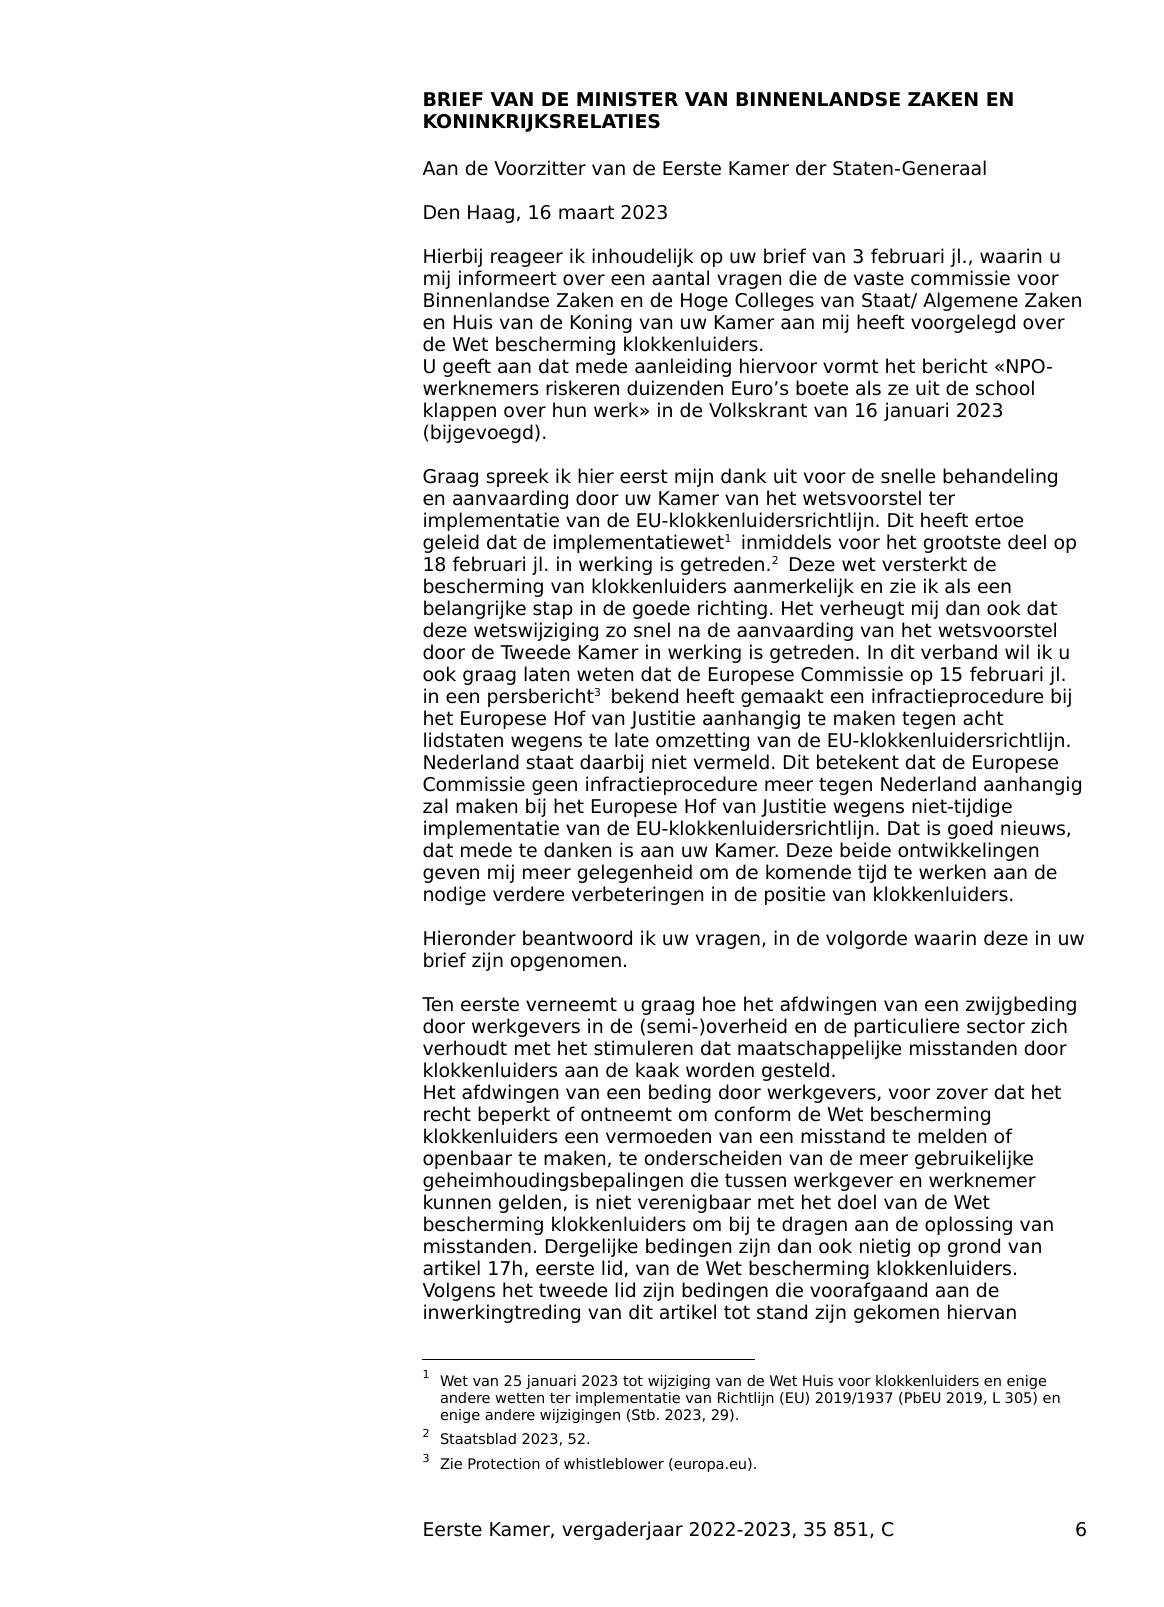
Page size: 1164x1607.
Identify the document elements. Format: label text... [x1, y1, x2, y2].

text Staatsblad 2023, 52. [422, 1427, 1087, 1449]
text Den Haag, 16 maart 2023 [422, 202, 1087, 224]
subtitle BRIEF VAN DE MINISTER VAN BINNENLANDSE ZAKEN EN KONINKRIJKSRELATIES [422, 89, 1087, 133]
text Hierbij reageer ik inhoudelijk op uw brief van 3 februari jl., waarin u mij informeert over een aantal vragen die de vaste commissie voor Binnenlandse Zaken en de Hoge Colleges van Staat/ Algemene Zaken en Huis van de Koning van uw Kamer aan mij heeft voorgelegd over de Wet bescherming klokkenluiders. [422, 246, 1087, 356]
text U geeft aan dat mede aanleiding hiervoor vormt het bericht «NPO-werknemers riskeren duizenden Euro’s boete als ze uit de school klappen over hun werk» in de Volkskrant van 16 januari 2023 (bijgevoegd). [422, 356, 1087, 444]
text Hieronder beantwoord ik uw vragen, in de volgorde waarin deze in uw brief zijn opgenomen. [422, 928, 1087, 972]
text Het afdwingen van een beding door werkgevers, voor zover dat het recht beperkt of ontneemt om conform de Wet bescherming klokkenluiders een vermoeden van een misstand te melden of openbaar te maken, te onderscheiden van de meer gebruikelijke geheimhoudingsbepalingen die tussen werkgever en werknemer kunnen gelden, is niet verenigbaar met het doel van de Wet bescherming klokkenluiders om bij te dragen aan de oplossing van misstanden. Dergelijke bedingen zijn dan ook nietig op grond van artikel 17h, eerste lid, van de Wet bescherming klokkenluiders. Volgens het tweede lid zijn bedingen die voorafgaand aan de inwerkingtreding van dit artikel tot stand zijn gekomen hiervan [422, 1082, 1087, 1324]
text Wet van 25 januari 2023 tot wijziging van de Wet Huis voor klokkenluiders en enige andere wetten ter implementatie van Richtlijn (EU) 2019/1937 (PbEU 2019, L 305) en enige andere wijzigingen (Stb. 2023, 29). [422, 1368, 1087, 1424]
text Zie Protection of whistleblower (europa.eu). [422, 1452, 1087, 1474]
text Ten eerste verneemt u graag hoe het afdwingen van een zwijgbeding door werkgevers in de (semi-)overheid en de particuliere sector zich verhoudt met het stimuleren dat maatschappelijke misstanden door klokkenluiders aan de kaak worden gesteld. [422, 994, 1087, 1082]
text Aan de Voorzitter van de Eerste Kamer der Staten-Generaal [422, 158, 1087, 180]
text Graag spreek ik hier eerst mijn dank uit voor de snelle behandeling en aanvaarding door uw Kamer van het wetsvoorstel ter implementatie van de EU-klokkenluidersrichtlijn. Dit heeft ertoe geleid dat de implementatiewet inmiddels voor het grootste deel op 18 februari jl. in werking is getreden. Deze wet versterkt de bescherming van klokkenluiders aanmerkelijk en zie ik als een belangrijke stap in de goede richting. Het verheugt mij dan ook dat deze wetswijziging zo snel na de aanvaarding van het wetsvoorstel door de Tweede Kamer in werking is getreden. In dit verband wil ik u ook graag laten weten dat de Europese Commissie op 15 februari jl. in een persbericht bekend heeft gemaakt een infractieprocedure bij het Europese Hof van Justitie aanhangig te maken tegen acht lidstaten wegens te late omzetting van de EU-klokkenluidersrichtlijn. Nederland staat daarbij niet vermeld. Dit betekent dat de Europese Commissie geen infractieprocedure meer tegen Nederland aanhangig zal maken bij het Europese Hof van Justitie wegens niet-tijdige implementatie van de EU-klokkenluidersrichtlijn. Dat is goed nieuws, dat mede te danken is aan uw Kamer. Deze beide ontwikkelingen geven mij meer gelegenheid om de komende tijd te werken aan de nodige verdere verbeteringen in de positie van klokkenluiders. [422, 466, 1087, 906]
